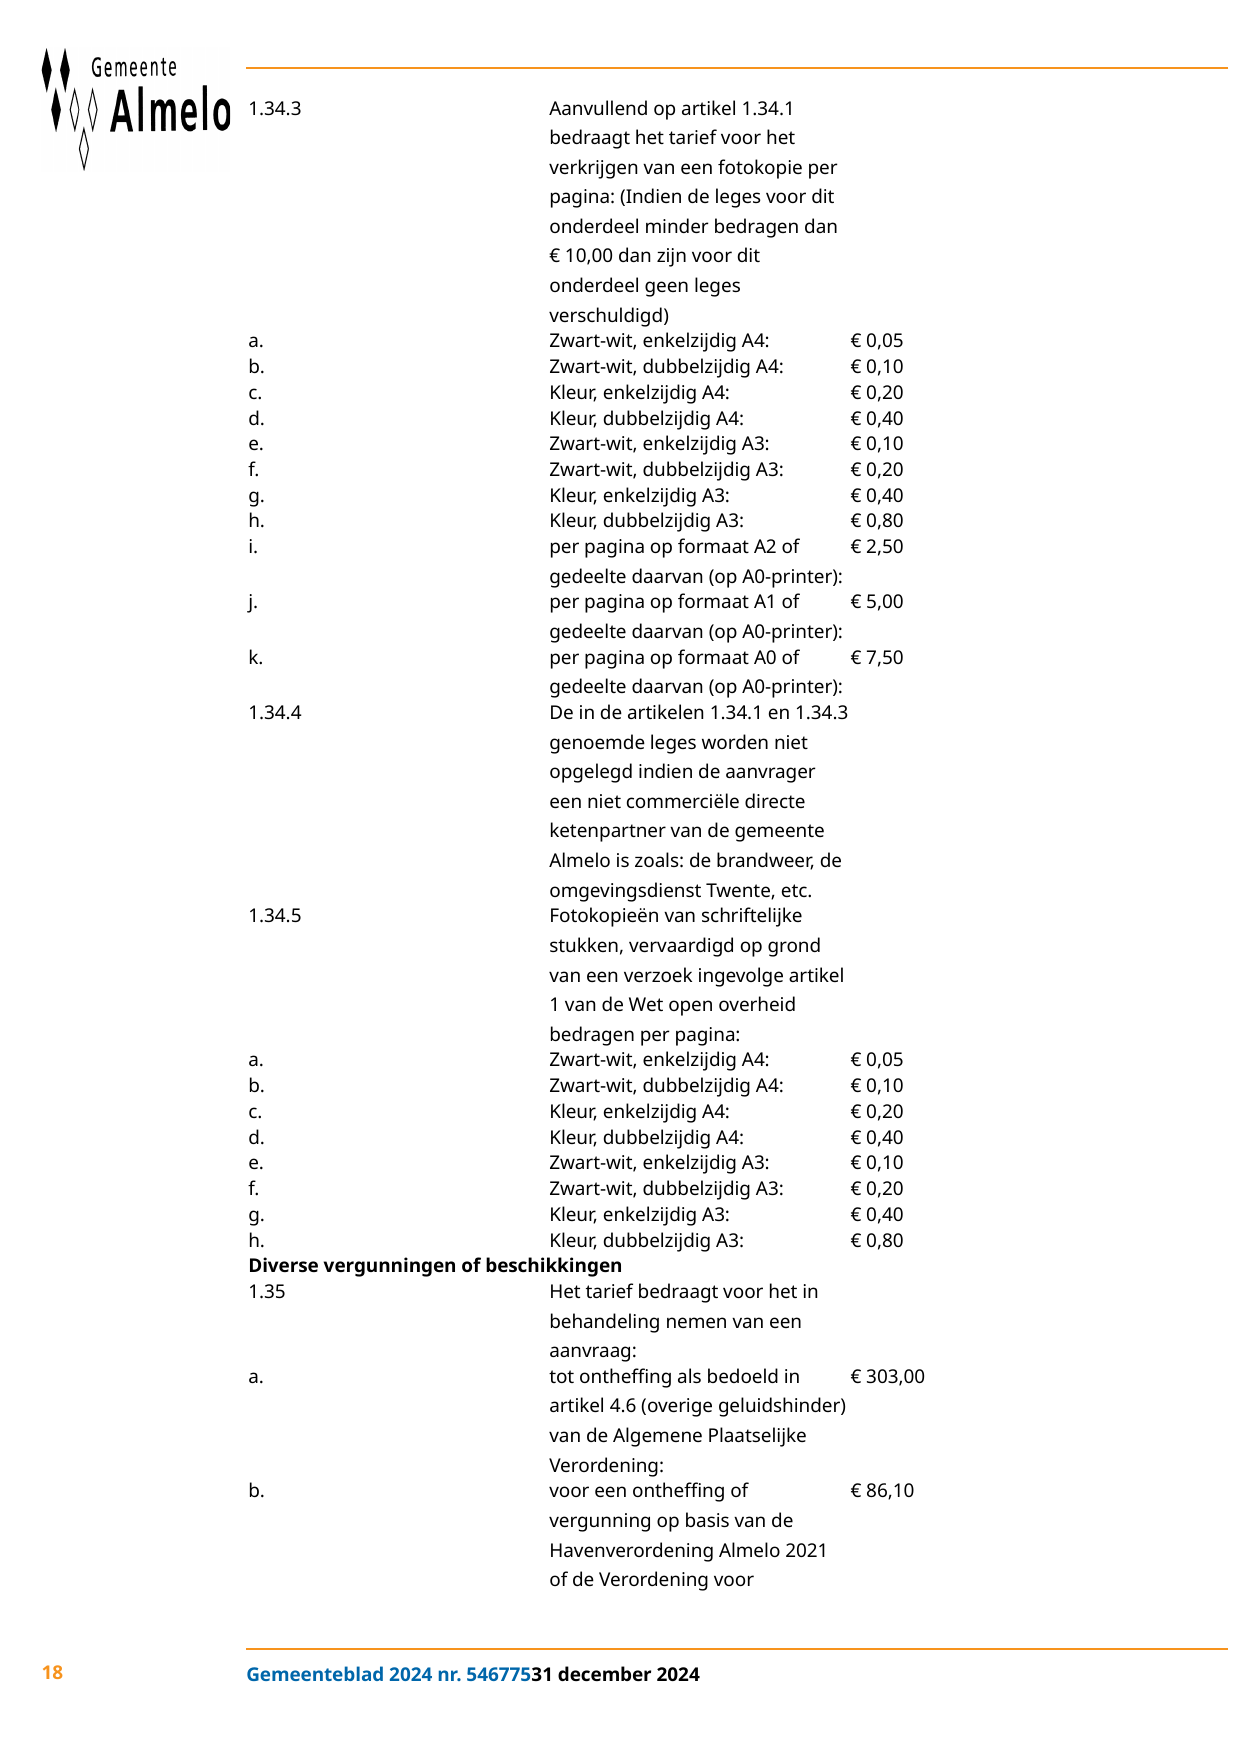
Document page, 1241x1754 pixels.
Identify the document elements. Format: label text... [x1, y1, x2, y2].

table_cell b. [248, 1478, 549, 1592]
table_cell € 0,20 [850, 1098, 1152, 1124]
table_cell f. [248, 1175, 549, 1201]
table_header Aanvullend op artikel 1.34.1 bedraagt het tarief voor het verkrijgen van een fotokopie per pagina: (Indien de leges voor dit onderdeel minder bedragen dan € 10,00 dan zijn voor dit onderdeel geen leges verschuldigd) [549, 95, 850, 328]
table_cell € 0,10 [850, 353, 1152, 379]
picture [41, 47, 231, 172]
table_cell € 0,10 [850, 1073, 1152, 1098]
table_cell Kleur, dubbelzijdig A3: [549, 508, 850, 533]
table_cell per pagina op formaat A0 of gedeelte daarvan (op A0-printer): [549, 644, 850, 699]
table_cell € 7,50 [850, 644, 1152, 699]
table_cell f. [248, 456, 549, 482]
table_cell 1.34.4 [248, 699, 549, 903]
table_cell Kleur, enkelzijdig A3: [549, 482, 850, 508]
table_cell Kleur, dubbelzijdig A4: [549, 1124, 850, 1149]
table_cell Kleur, dubbelzijdig A4: [549, 405, 850, 431]
table_cell d. [248, 1124, 549, 1149]
table_cell i. [248, 534, 549, 589]
table_cell voor een ontheffing of vergunning op basis van de Havenverordening Almelo 2021 of de Verordening voor [549, 1478, 850, 1592]
table_cell Kleur, dubbelzijdig A3: [549, 1227, 850, 1252]
table_cell h. [248, 1227, 549, 1252]
table_cell g. [248, 482, 549, 508]
table_cell Het tarief bedraagt voor het in behandeling nemen van een aanvraag: [549, 1278, 850, 1363]
table_cell € 0,05 [850, 328, 1152, 353]
table_cell € 0,80 [850, 508, 1152, 533]
table_cell Kleur, enkelzijdig A4: [549, 379, 850, 405]
table_cell a. [248, 1047, 549, 1072]
table_cell € 0,40 [850, 1201, 1152, 1227]
table_cell € 303,00 [850, 1363, 1152, 1478]
table_cell Zwart-wit, enkelzijdig A4: [549, 1047, 850, 1072]
table_cell € 0,20 [850, 1175, 1152, 1201]
table_cell € 0,40 [850, 405, 1152, 431]
table_cell De in de artikelen 1.34.1 en 1.34.3 genoemde leges worden niet opgelegd indien de aanvrager een niet commerciële directe ketenpartner van de gemeente Almelo is zoals: de brandweer, de omgevingsdienst Twente, etc. [549, 699, 850, 903]
table_cell c. [248, 379, 549, 405]
table_cell 1.34.5 [248, 903, 549, 1047]
table_cell [850, 903, 1152, 1047]
table_cell g. [248, 1201, 549, 1227]
table_cell € 0,40 [850, 482, 1152, 508]
table_cell Kleur, enkelzijdig A3: [549, 1201, 850, 1227]
table_cell € 5,00 [850, 589, 1152, 644]
table_cell tot ontheffing als bedoeld in artikel 4.6 (overige geluidshinder) van de Algemene Plaatselijke Verordening: [549, 1363, 850, 1478]
table_cell Zwart-wit, enkelzijdig A4: [549, 328, 850, 353]
table_cell k. [248, 644, 549, 699]
table_header [850, 95, 1152, 328]
table_cell e. [248, 1150, 549, 1175]
table_cell € 0,40 [850, 1124, 1152, 1149]
table_cell per pagina op formaat A1 of gedeelte daarvan (op A0-printer): [549, 589, 850, 644]
table_cell [850, 699, 1152, 903]
table_cell € 0,10 [850, 431, 1152, 456]
table_cell Diverse vergunningen of beschikkingen [248, 1253, 1152, 1278]
table_cell a. [248, 328, 549, 353]
table_cell Kleur, enkelzijdig A4: [549, 1098, 850, 1124]
table_cell d. [248, 405, 549, 431]
table_cell b. [248, 1073, 549, 1098]
table_cell € 0,10 [850, 1150, 1152, 1175]
table_cell € 0,20 [850, 456, 1152, 482]
table_cell e. [248, 431, 549, 456]
table_cell Fotokopieën van schriftelijke stukken, vervaardigd op grond van een verzoek ingevolge artikel 1 van de Wet open overheid bedragen per pagina: [549, 903, 850, 1047]
table_cell Zwart-wit, enkelzijdig A3: [549, 431, 850, 456]
table_cell Zwart-wit, dubbelzijdig A4: [549, 1073, 850, 1098]
table_cell Zwart-wit, dubbelzijdig A4: [549, 353, 850, 379]
table_cell € 0,05 [850, 1047, 1152, 1072]
table_cell per pagina op formaat A2 of gedeelte daarvan (op A0-printer): [549, 534, 850, 589]
table_cell Zwart-wit, dubbelzijdig A3: [549, 456, 850, 482]
table_cell Zwart-wit, dubbelzijdig A3: [549, 1175, 850, 1201]
table_cell € 0,20 [850, 379, 1152, 405]
table_cell j. [248, 589, 549, 644]
table_cell Zwart-wit, enkelzijdig A3: [549, 1150, 850, 1175]
table_cell b. [248, 353, 549, 379]
table_cell € 86,10 [850, 1478, 1152, 1592]
table_cell € 2,50 [850, 534, 1152, 589]
table_cell c. [248, 1098, 549, 1124]
table_cell a. [248, 1363, 549, 1478]
table_cell h. [248, 508, 549, 533]
table_cell € 0,80 [850, 1227, 1152, 1252]
table_cell [850, 1278, 1152, 1363]
table_cell 1.35 [248, 1278, 549, 1363]
table_header 1.34.3 [248, 95, 549, 328]
